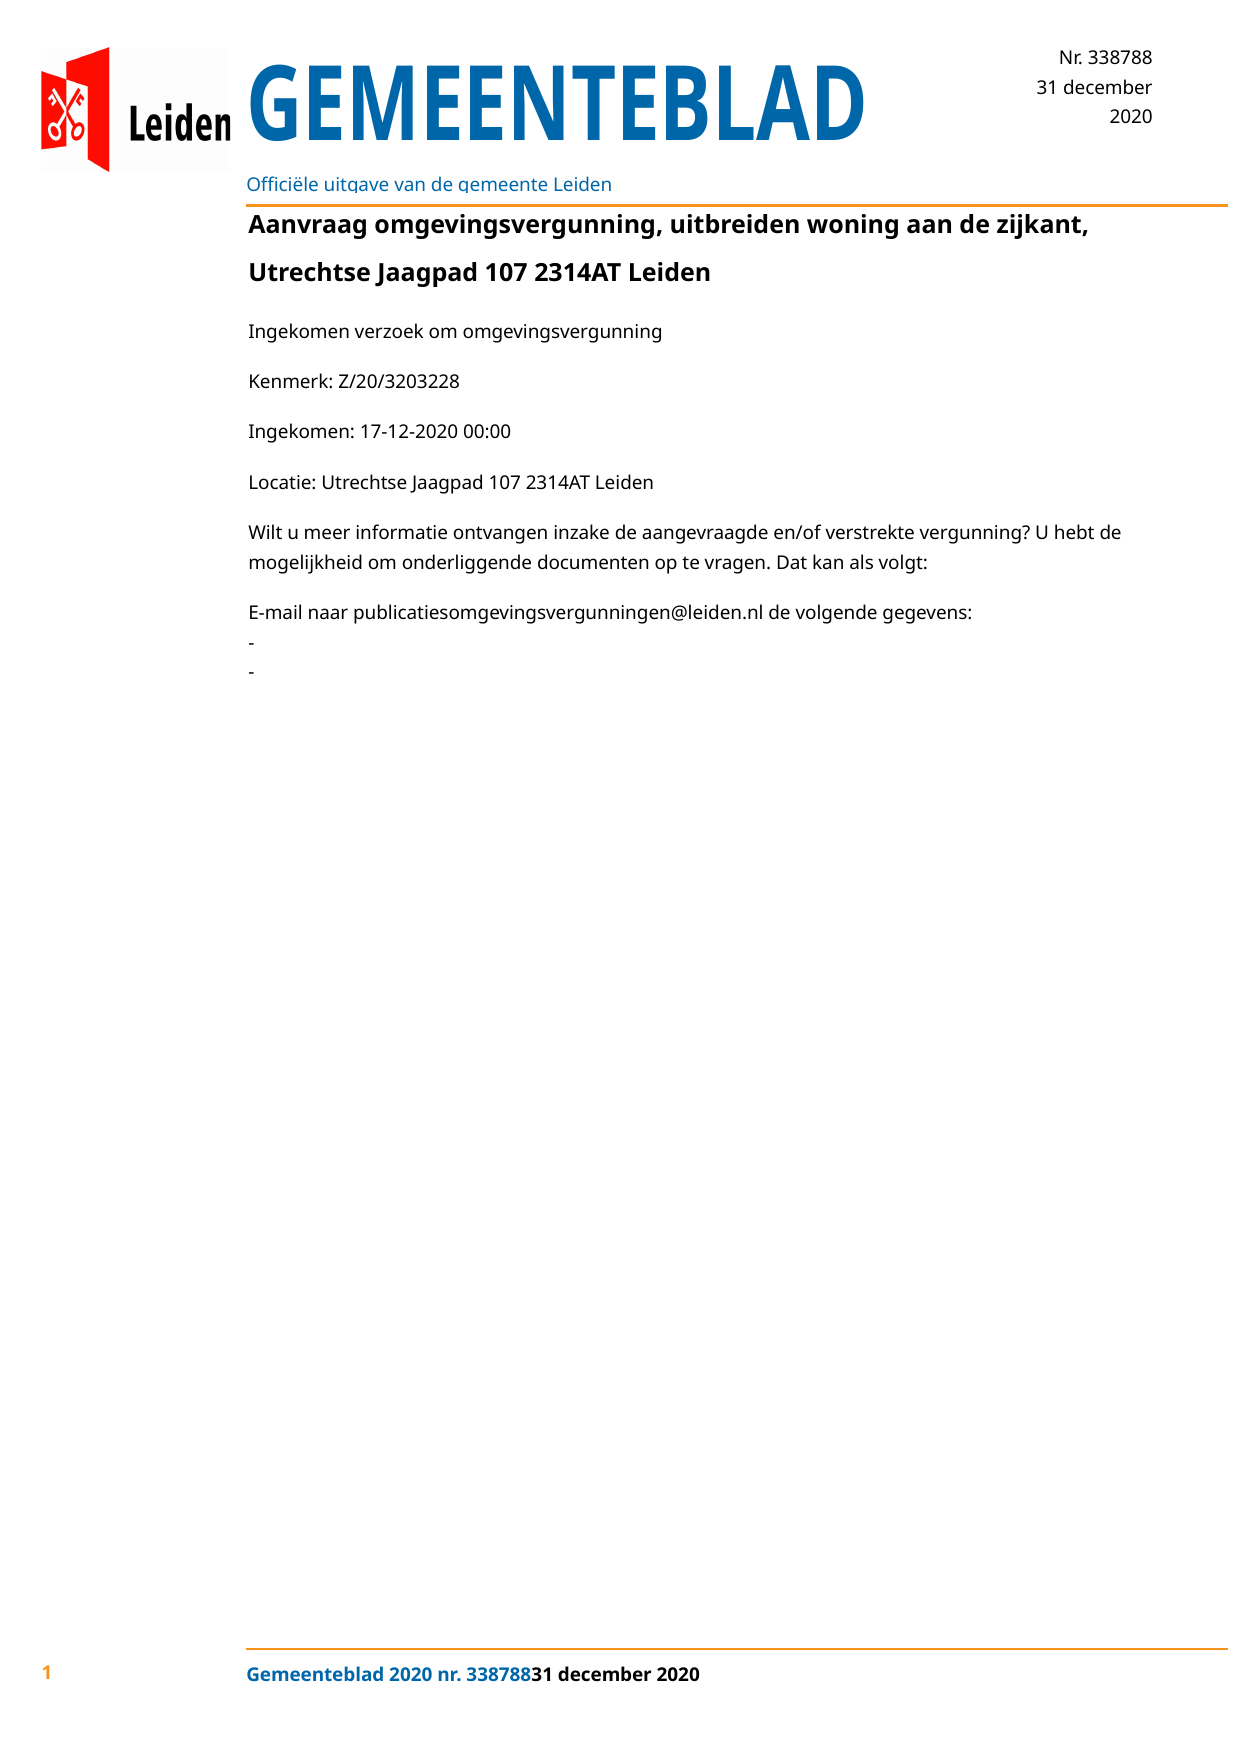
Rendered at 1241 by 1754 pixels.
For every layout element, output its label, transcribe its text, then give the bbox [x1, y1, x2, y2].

text Wilt u meer informatie ontvangen inzake de aangevraagde en/of verstrekte vergunning? U hebt de mogelijkheid om onderliggende documenten op te vragen. Dat kan als volgt: [248, 519, 1152, 575]
text Kenmerk: Z/20/3203228 [248, 368, 1152, 394]
text E-mail naar publicatiesomgevingsvergunningen@leiden.nl de volgende gegevens: [248, 599, 1152, 625]
text Ingekomen: 17-12-2020 00:00 [248, 419, 1152, 444]
text Ingekomen verzoek om omgevingsvergunning [248, 318, 1152, 344]
text Aanvraag omgevingsvergunning, uitbreiden woning aan de zijkant, Utrechtse Jaagpad 107 2314AT Leiden [248, 207, 1152, 288]
picture [41, 47, 231, 172]
text Locatie: Utrechtse Jaagpad 107 2314AT Leiden [248, 469, 1152, 495]
